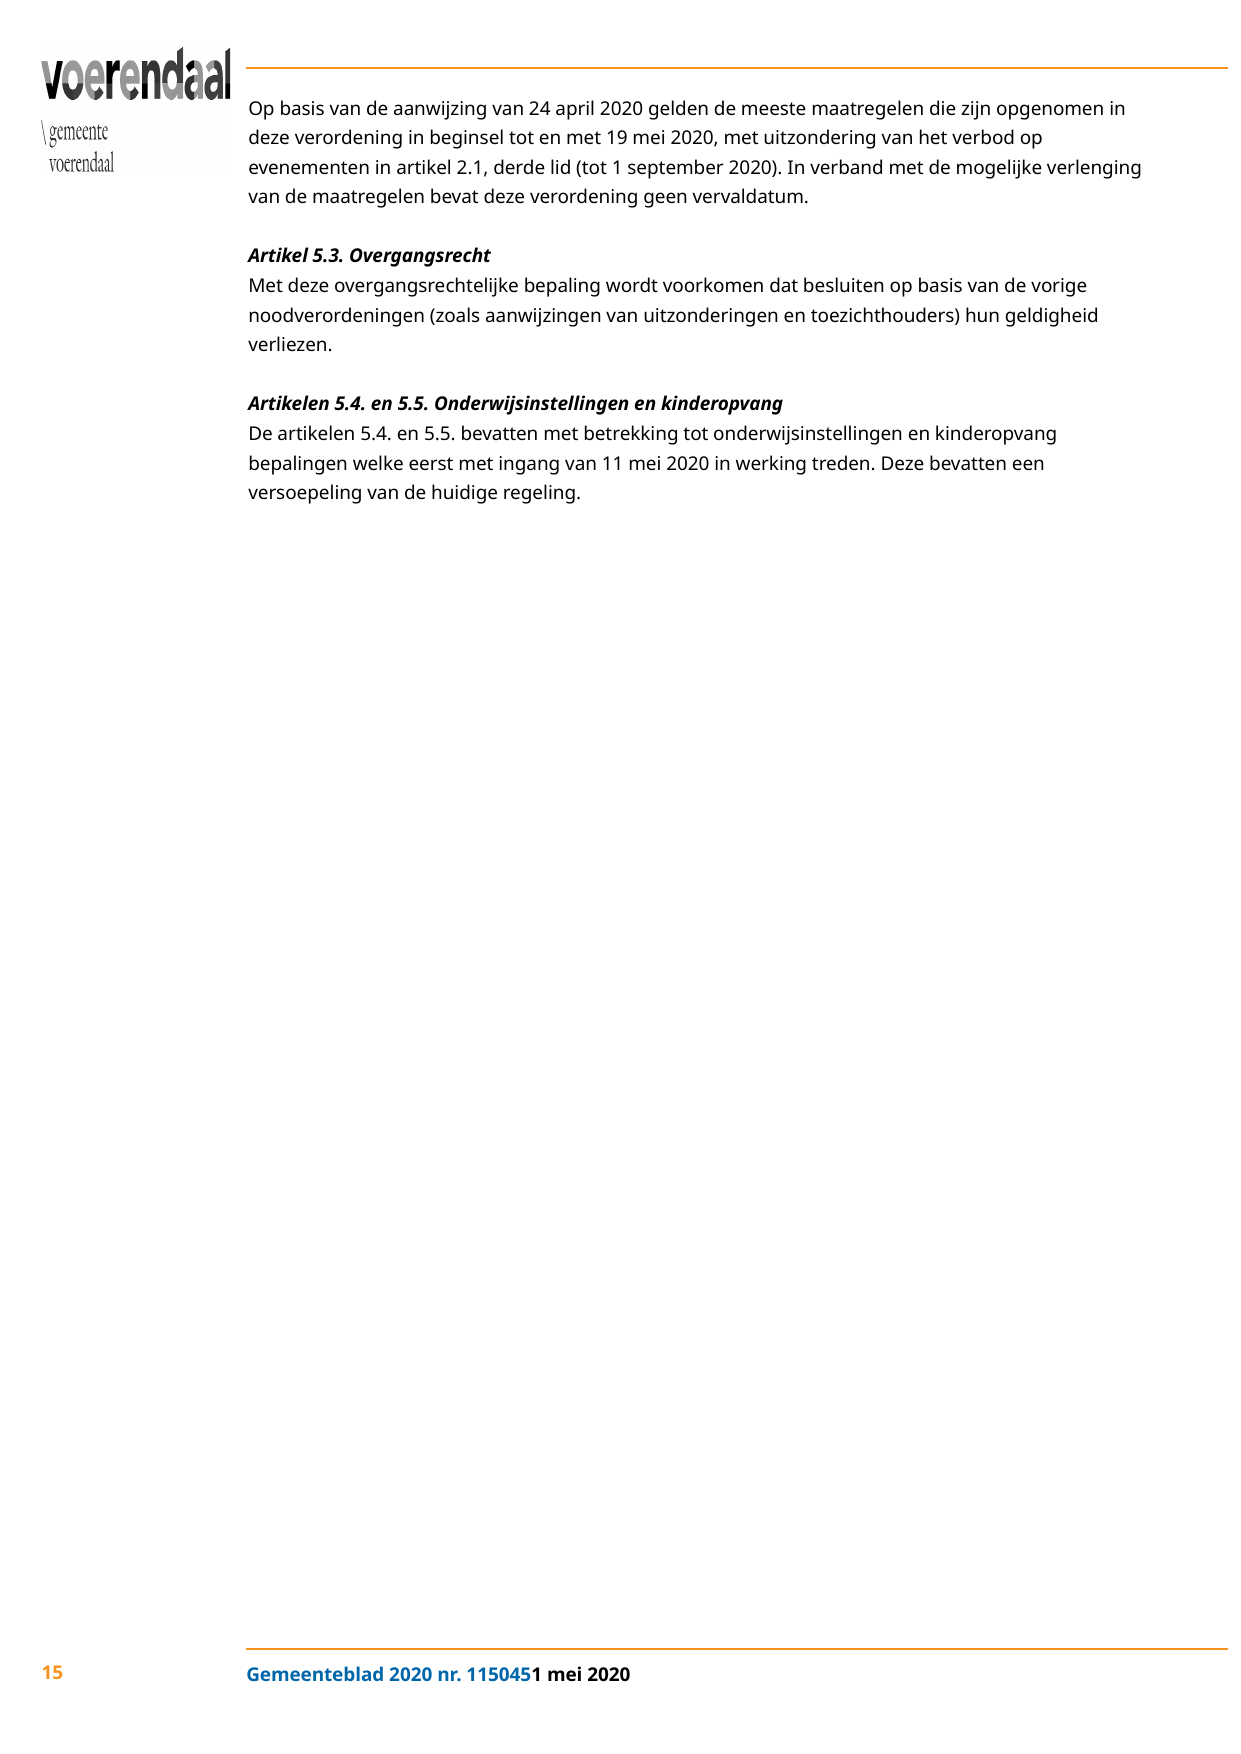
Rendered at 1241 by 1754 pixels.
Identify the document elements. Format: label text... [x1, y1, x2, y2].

picture [41, 47, 231, 172]
text Op basis van de aanwijzing van 24 april 2020 gelden de meeste maatregelen die zijn opgenomen in deze verordening in beginsel tot en met 19 mei 2020, met uitzondering van het verbod op evenementen in artikel 2.1, derde lid (tot 1 september 2020). In verband met de mogelijke verlenging van de maatregelen bevat deze verordening geen vervaldatum. [248, 95, 1152, 209]
text Artikelen 5.4. en 5.5. Onderwijsinstellingen en kinderopvang [248, 391, 1152, 416]
text Artikel 5.3. Overgangsrecht [248, 243, 1152, 268]
text Met deze overgangsrechtelijke bepaling wordt voorkomen dat besluiten op basis van de vorige noodverordeningen (zoals aanwijzingen van uitzonderingen en toezichthouders) hun geldigheid verliezen. [248, 272, 1152, 357]
text De artikelen 5.4. en 5.5. bevatten met betrekking tot onderwijsinstellingen en kinderopvang bepalingen welke eerst met ingang van 11 mei 2020 in werking treden. Deze bevatten een versoepeling van de huidige regeling. [248, 420, 1152, 505]
